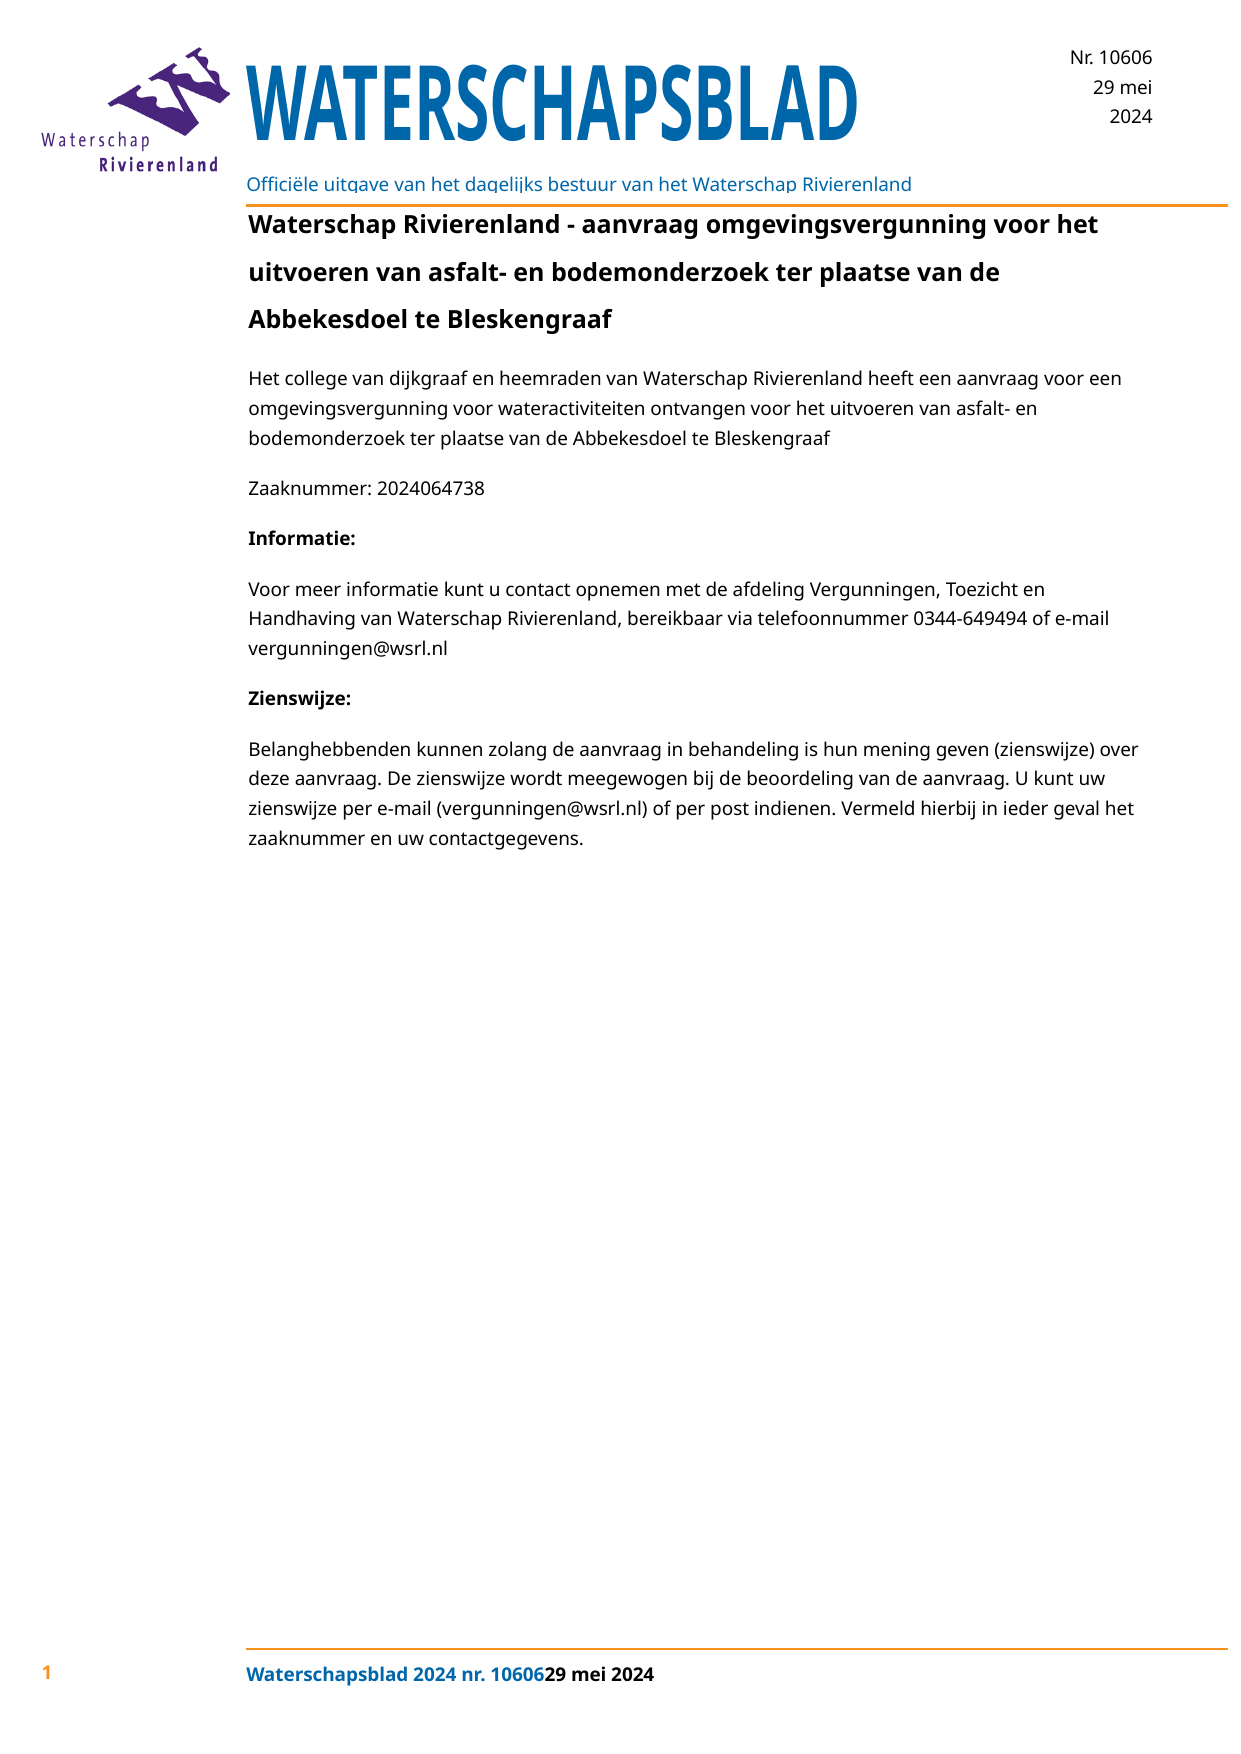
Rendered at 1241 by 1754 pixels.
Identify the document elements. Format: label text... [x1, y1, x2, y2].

text Het college van dijkgraaf en heemraden van Waterschap Rivierenland heeft een aanvraag voor een omgevingsvergunning voor wateractiviteiten ontvangen voor het uitvoeren van asfalt- en bodemonderzoek ter plaatse van de Abbekesdoel te Bleskengraaf [248, 366, 1152, 450]
text Waterschap Rivierenland - aanvraag omgevingsvergunning voor het uitvoeren van asfalt- en bodemonderzoek ter plaatse van de Abbekesdoel te Bleskengraaf [248, 207, 1152, 336]
text Voor meer informatie kunt u contact opnemen met de afdeling Vergunningen, Toezicht en Handhaving van Waterschap Rivierenland, bereikbaar via telefoonnummer 0344-649494 of e-mail vergunningen@wsrl.nl [248, 576, 1152, 661]
picture [41, 47, 231, 172]
text Zienswijze: [248, 686, 1152, 711]
text Informatie: [248, 526, 1152, 551]
text Zaaknummer: 2024064738 [248, 475, 1152, 501]
text Belanghebbenden kunnen zolang de aanvraag in behandeling is hun mening geven (zienswijze) over deze aanvraag. De zienswijze wordt meegewogen bij de beoordeling van de aanvraag. U kunt uw zienswijze per e-mail (vergunningen@wsrl.nl) of per post indienen. Vermeld hierbij in ieder geval het zaaknummer en uw contactgegevens. [248, 736, 1152, 850]
